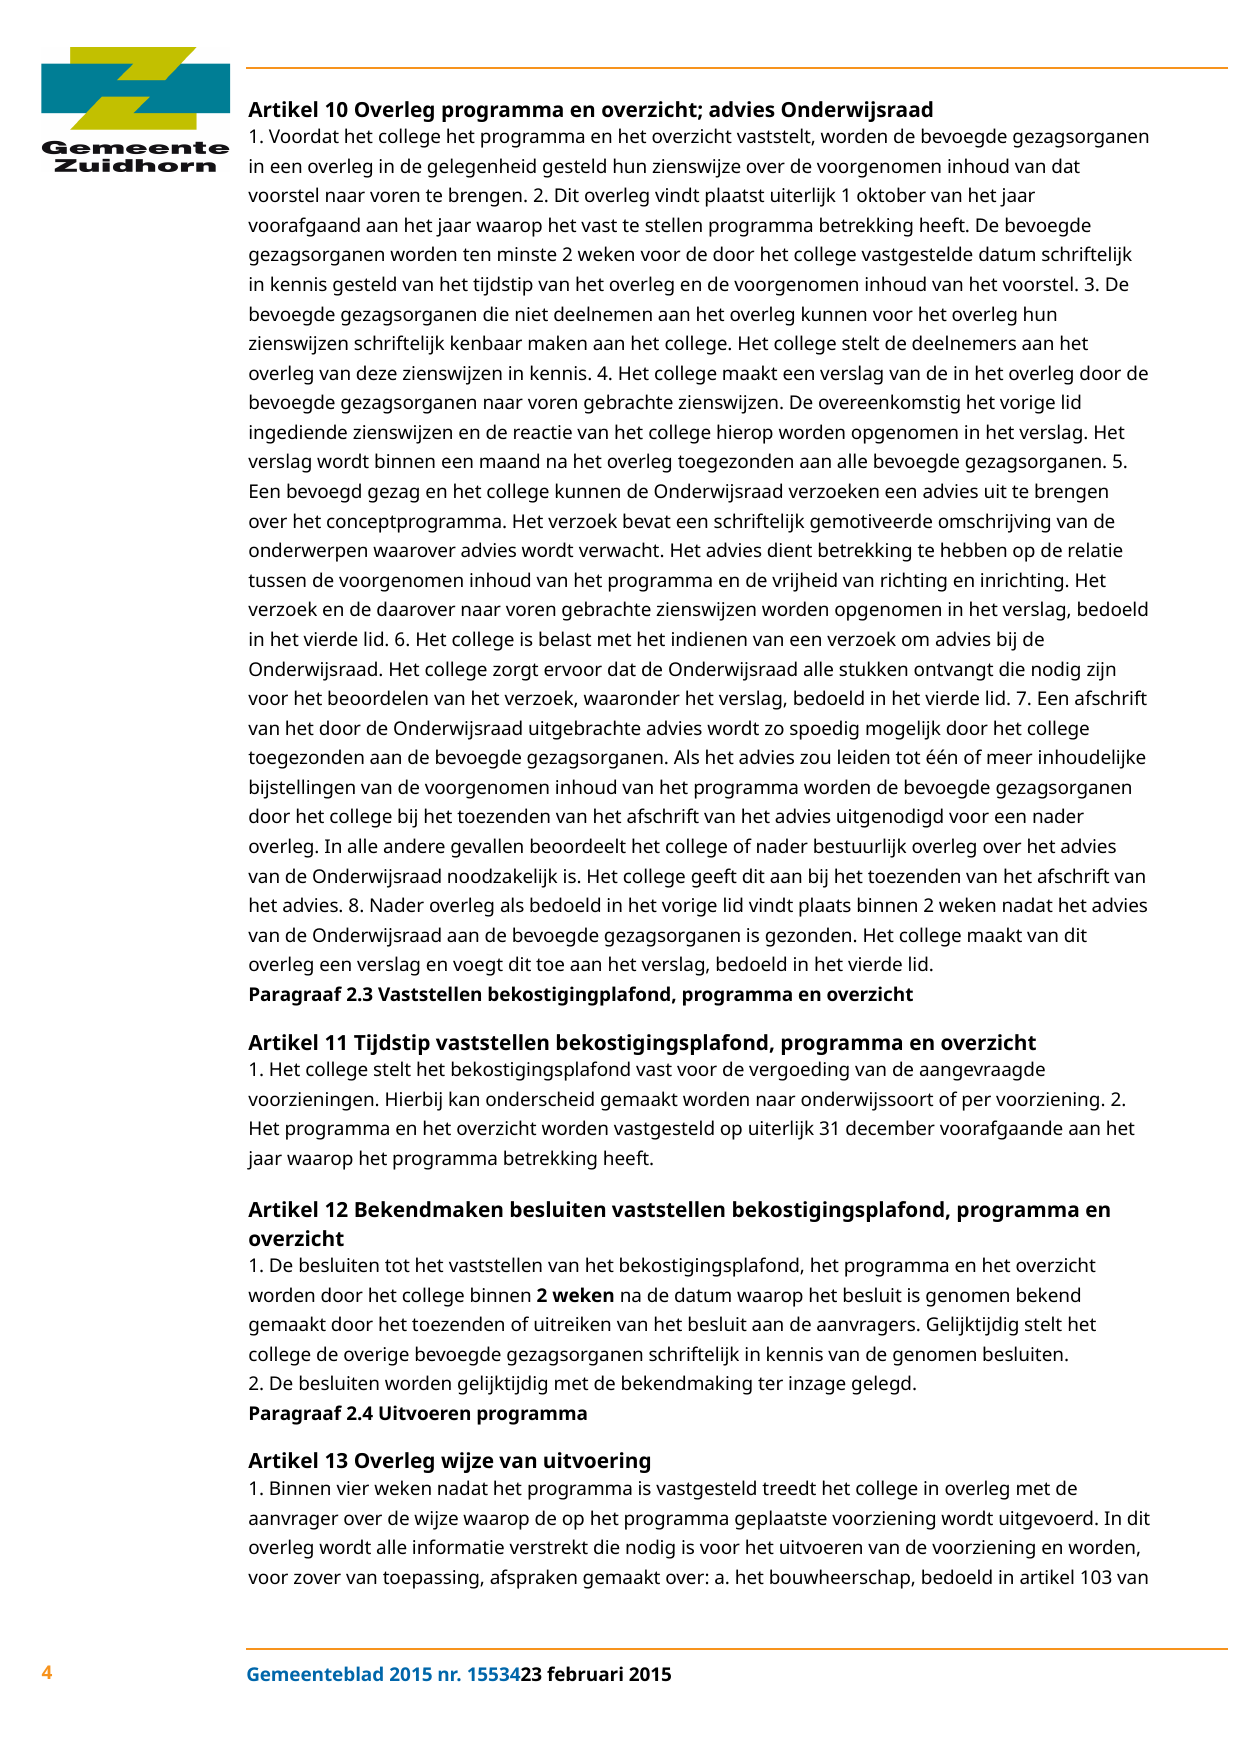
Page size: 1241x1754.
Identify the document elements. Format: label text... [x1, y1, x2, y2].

text 2. De besluiten worden gelijktijdig met de bekendmaking ter inzage gelegd. [248, 1371, 1152, 1396]
text Artikel 12 Bekendmaken besluiten vaststellen bekostigingsplafond, programma en overzicht [248, 1195, 1152, 1252]
text Artikel 11 Tijdstip vaststellen bekostigingsplafond, programma en overzicht [248, 1028, 1152, 1056]
picture [41, 47, 231, 172]
text 1. Binnen vier weken nadat het programma is vastgesteld treedt het college in overleg met de aanvrager over de wijze waarop de op het programma geplaatste voorziening wordt uitgevoerd. In dit overleg wordt alle informatie verstrekt die nodig is voor het uitvoeren van de voorziening en worden, voor zover van toepassing, afspraken gemaakt over: a. het bouwheerschap, bedoeld in artikel 103 van [248, 1475, 1152, 1589]
text Artikel 13 Overleg wijze van uitvoering [248, 1447, 1152, 1475]
text 1. De besluiten tot het vaststellen van het bekostigingsplafond, het programma en het overzicht worden door het college binnen 2 weken na de datum waarop het besluit is genomen bekend gemaakt door het toezenden of uitreiken van het besluit aan de aanvragers. Gelijktijdig stelt het college de overige bevoegde gezagsorganen schriftelijk in kennis van de genomen besluiten. [248, 1252, 1152, 1367]
text 1. Voordat het college het programma en het overzicht vaststelt, worden de bevoegde gezagsorganen in een overleg in de gelegenheid gesteld hun zienswijze over de voorgenomen inhoud van dat voorstel naar voren te brengen. 2. Dit overleg vindt plaatst uiterlijk 1 oktober van het jaar voorafgaand aan het jaar waarop het vast te stellen programma betrekking heeft. De bevoegde gezagsorganen worden ten minste 2 weken voor de door het college vastgestelde datum schriftelijk in kennis gesteld van het tijdstip van het overleg en de voorgenomen inhoud van het voorstel. 3. De bevoegde gezagsorganen die niet deelnemen aan het overleg kunnen voor het overleg hun zienswijzen schriftelijk kenbaar maken aan het college. Het college stelt de deelnemers aan het overleg van deze zienswijzen in kennis. 4. Het college maakt een verslag van de in het overleg door de bevoegde gezagsorganen naar voren gebrachte zienswijzen. De overeenkomstig het vorige lid ingediende zienswijzen en de reactie van het college hierop worden opgenomen in het verslag. Het verslag wordt binnen een maand na het overleg toegezonden aan alle bevoegde gezagsorganen. 5. Een bevoegd gezag en het college kunnen de Onderwijsraad verzoeken een advies uit te brengen over het conceptprogramma. Het verzoek bevat een schriftelijk gemotiveerde omschrijving van de onderwerpen waarover advies wordt verwacht. Het advies dient betrekking te hebben op de relatie tussen de voorgenomen inhoud van het programma en de vrijheid van richting en inrichting. Het verzoek en de daarover naar voren gebrachte zienswijzen worden opgenomen in het verslag, bedoeld in het vierde lid. 6. Het college is belast met het indienen van een verzoek om advies bij de Onderwijsraad. Het college zorgt ervoor dat de Onderwijsraad alle stukken ontvangt die nodig zijn voor het beoordelen van het verzoek, waaronder het verslag, bedoeld in het vierde lid. 7. Een afschrift van het door de Onderwijsraad uitgebrachte advies wordt zo spoedig mogelijk door het college toegezonden aan de bevoegde gezagsorganen. Als het advies zou leiden tot één of meer inhoudelijke bijstellingen van de voorgenomen inhoud van het programma worden de bevoegde gezagsorganen door het college bij het toezenden van het afschrift van het advies uitgenodigd voor een nader overleg. In alle andere gevallen beoordeelt het college of nader bestuurlijk overleg over het advies van de Onderwijsraad noodzakelijk is. Het college geeft dit aan bij het toezenden van het afschrift van het advies. 8. Nader overleg als bedoeld in het vorige lid vindt plaats binnen 2 weken nadat het advies van de Onderwijsraad aan de bevoegde gezagsorganen is gezonden. Het college maakt van dit overleg een verslag en voegt dit toe aan het verslag, bedoeld in het vierde lid. [248, 123, 1152, 977]
text Paragraaf 2.3 Vaststellen bekostigingplafond, programma en overzicht [248, 981, 1152, 1007]
text 1. Het college stelt het bekostigingsplafond vast voor de vergoeding van de aangevraagde voorzieningen. Hierbij kan onderscheid gemaakt worden naar onderwijssoort of per voorziening. 2. Het programma en het overzicht worden vastgesteld op uiterlijk 31 december voorafgaande aan het jaar waarop het programma betrekking heeft. [248, 1056, 1152, 1171]
text Artikel 10 Overleg programma en overzicht; advies Onderwijsraad [248, 95, 1152, 123]
text Paragraaf 2.4 Uitvoeren programma [248, 1400, 1152, 1426]
